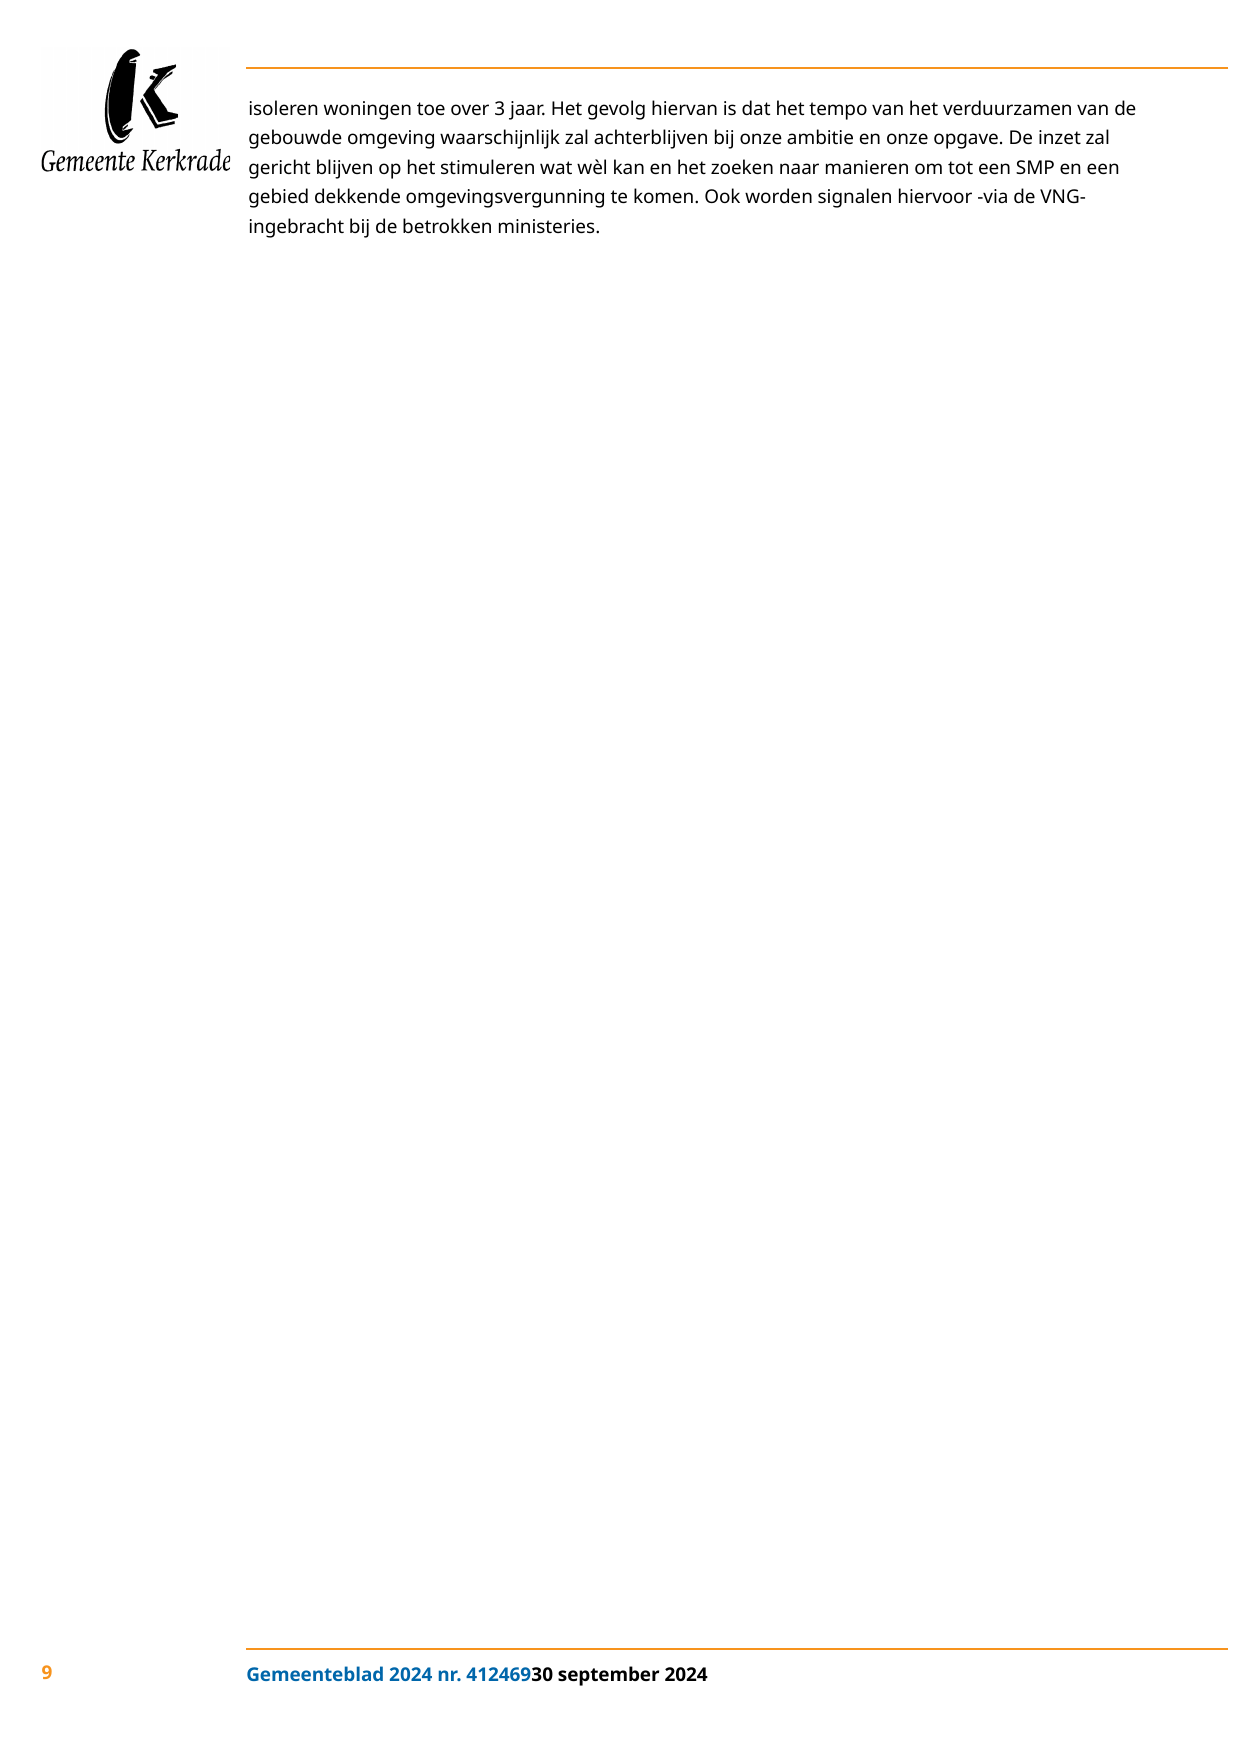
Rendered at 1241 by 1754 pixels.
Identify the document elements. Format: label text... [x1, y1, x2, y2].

text isoleren woningen toe over 3 jaar. Het gevolg hiervan is dat het tempo van het verduurzamen van de gebouwde omgeving waarschijnlijk zal achterblijven bij onze ambitie en onze opgave. De inzet zal gericht blijven op het stimuleren wat wèl kan en het zoeken naar manieren om tot een SMP en een gebied dekkende omgevingsvergunning te komen. Ook worden signalen hiervoor -via de VNG- ingebracht bij de betrokken ministeries. [248, 95, 1152, 239]
picture [41, 47, 231, 172]
